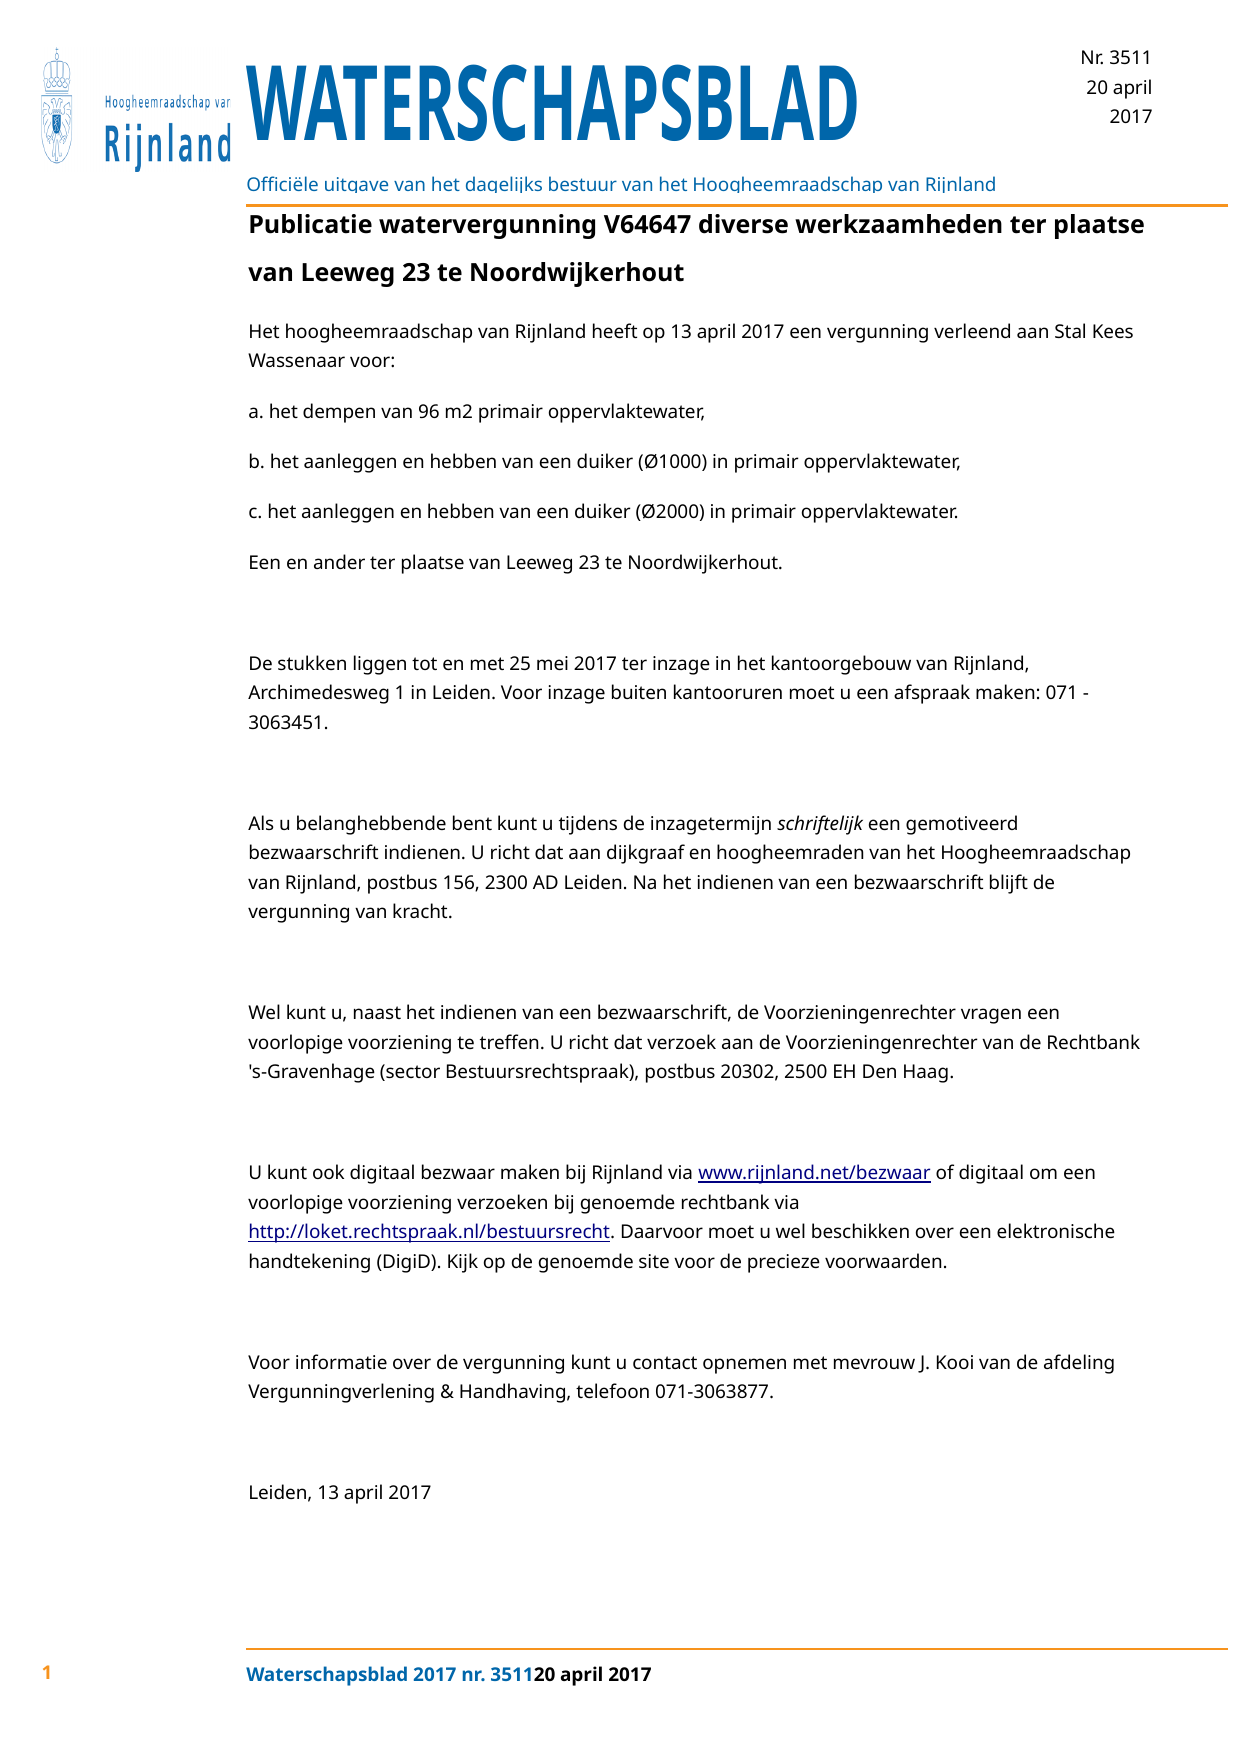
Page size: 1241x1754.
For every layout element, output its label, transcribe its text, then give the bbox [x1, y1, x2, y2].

text Voor informatie over de vergunning kunt u contact opnemen met mevrouw J. Kooi van de afdeling Vergunningverlening & Handhaving, telefoon 071-3063877. [248, 1349, 1152, 1404]
text Leiden, 13 april 2017 [248, 1479, 1152, 1505]
text c. het aanleggen en hebben van een duiker (Ø2000) in primair oppervlaktewater. [248, 499, 1152, 524]
text Als u belanghebbende bent kunt u tijdens de inzagetermijn schriftelijk een gemotiveerd bezwaarschrift indienen. U richt dat aan dijkgraaf en hoogheemraden van het Hoogheemraadschap van Rijnland, postbus 156, 2300 AD Leiden. Na het indienen van een bezwaarschrift blijft de vergunning van kracht. [248, 810, 1152, 924]
text U kunt ook digitaal bezwaar maken bij Rijnland via www.rijnland.net/bezwaar of digitaal om een voorlopige voorziening verzoeken bij genoemde rechtbank via http://loket.rechtspraak.nl/bestuursrecht. Daarvoor moet u wel beschikken over een elektronische handtekening (DigiD). Kijk op de genoemde site voor de precieze voorwaarden. [248, 1159, 1152, 1274]
text Publicatie watervergunning V64647 diverse werkzaamheden ter plaatse van Leeweg 23 te Noordwijkerhout [248, 207, 1152, 288]
text b. het aanleggen en hebben van een duiker (Ø1000) in primair oppervlaktewater, [248, 448, 1152, 474]
text a. het dempen van 96 m2 primair oppervlaktewater, [248, 398, 1152, 424]
text Wel kunt u, naast het indienen van een bezwaarschrift, de Voorzieningenrechter vragen een voorlopige voorziening te treffen. U richt dat verzoek aan de Voorzieningenrechter van de Rechtbank 's-Gravenhage (sector Bestuursrechtspraak), postbus 20302, 2500 EH Den Haag. [248, 999, 1152, 1084]
picture [41, 47, 231, 172]
text De stukken liggen tot en met 25 mei 2017 ter inzage in het kantoorgebouw van Rijnland, Archimedesweg 1 in Leiden. Voor inzage buiten kantooruren moet u een afspraak maken: 071 - 3063451. [248, 650, 1152, 735]
text Het hoogheemraadschap van Rijnland heeft op 13 april 2017 een vergunning verleend aan Stal Kees Wassenaar voor: [248, 318, 1152, 373]
text Een en ander ter plaatse van Leeweg 23 te Noordwijkerhout. [248, 549, 1152, 575]
